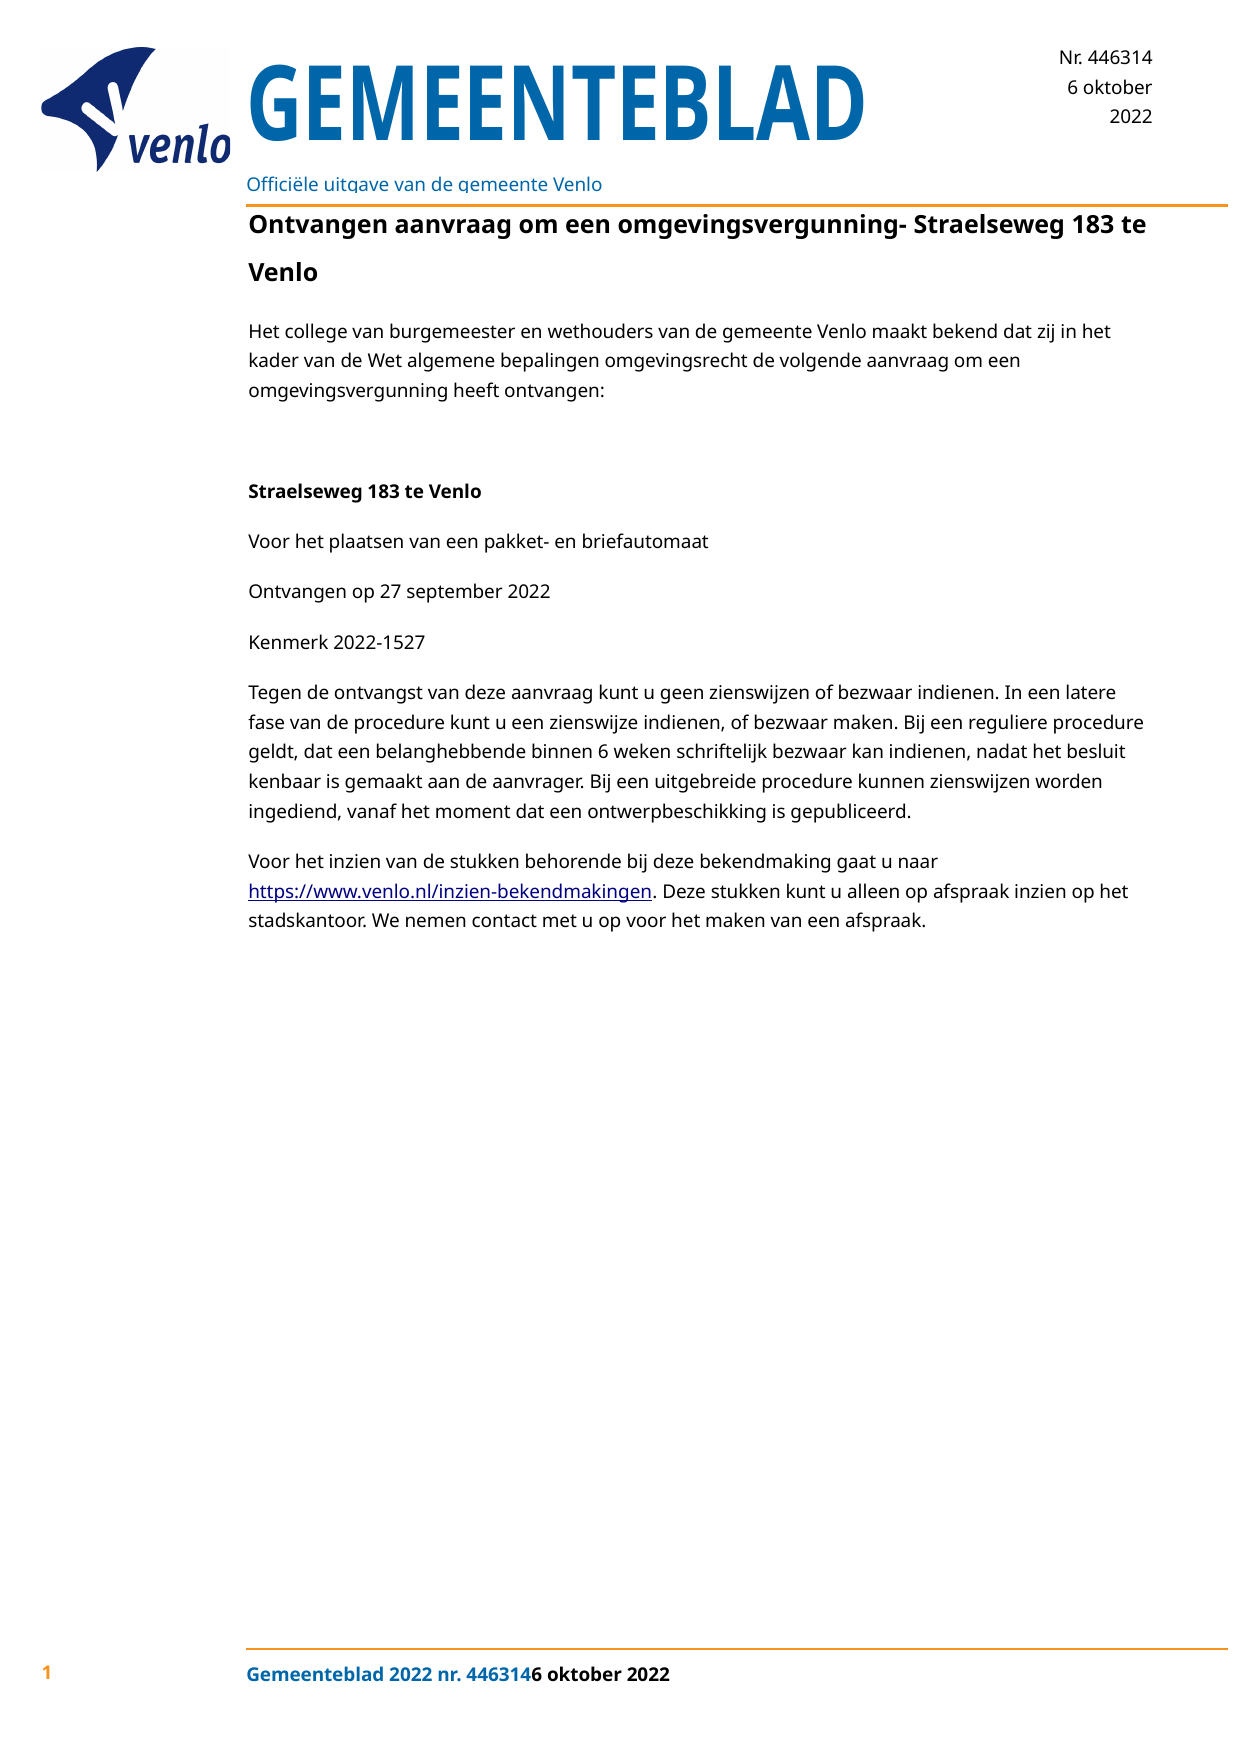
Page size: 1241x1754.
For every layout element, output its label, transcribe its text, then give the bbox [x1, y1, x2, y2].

text Voor het plaatsen van een pakket- en briefautomaat [248, 528, 1152, 554]
text Ontvangen aanvraag om een omgevingsvergunning- Straelseweg 183 te Venlo [248, 207, 1152, 288]
text Tegen de ontvangst van deze aanvraag kunt u geen zienswijzen of bezwaar indienen. In een latere fase van de procedure kunt u een zienswijze indienen, of bezwaar maken. Bij een reguliere procedure geldt, dat een belanghebbende binnen 6 weken schriftelijk bezwaar kan indienen, nadat het besluit kenbaar is gemaakt aan de aanvrager. Bij een uitgebreide procedure kunnen zienswijzen worden ingediend, vanaf het moment dat een ontwerpbeschikking is gepubliceerd. [248, 679, 1152, 824]
text Het college van burgemeester en wethouders van de gemeente Venlo maakt bekend dat zij in het kader van de Wet algemene bepalingen omgevingsrecht de volgende aanvraag om een omgevingsvergunning heeft ontvangen: [248, 318, 1152, 403]
text Kenmerk 2022-1527 [248, 629, 1152, 655]
picture [41, 47, 231, 172]
text Straelseweg 183 te Venlo [248, 478, 1152, 504]
text Ontvangen op 27 september 2022 [248, 579, 1152, 604]
text Voor het inzien van de stukken behorende bij deze bekendmaking gaat u naar https://www.venlo.nl/inzien-bekendmakingen. Deze stukken kunt u alleen op afspraak inzien op het stadskantoor. We nemen contact met u op voor het maken van een afspraak. [248, 848, 1152, 933]
